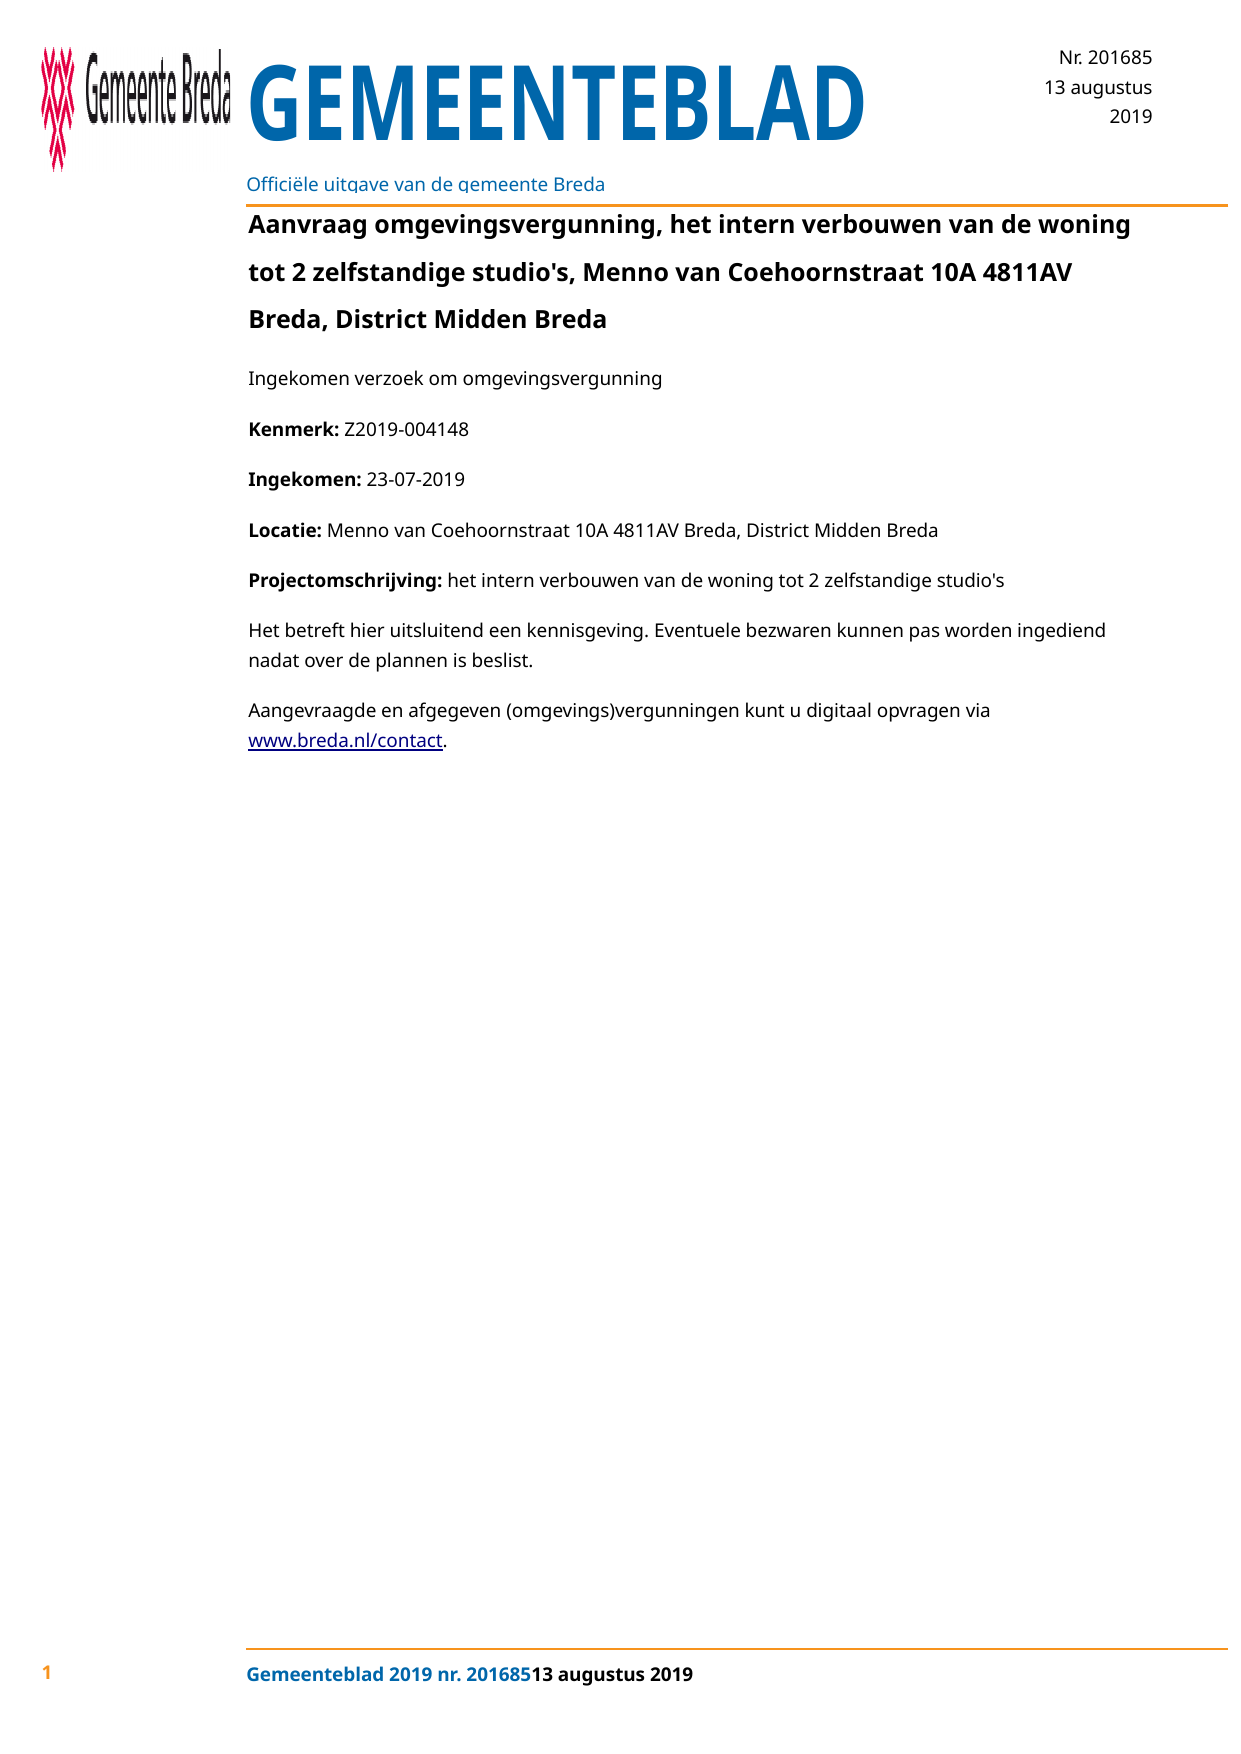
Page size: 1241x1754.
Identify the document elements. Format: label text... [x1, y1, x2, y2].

text Ingekomen verzoek om omgevingsvergunning [248, 366, 1152, 391]
text Projectomschrijving: het intern verbouwen van de woning tot 2 zelfstandige studio's [248, 567, 1152, 593]
text Aangevraagde en afgegeven (omgevings)vergunningen kunt u digitaal opvragen via www.breda.nl/contact. [248, 698, 1152, 753]
text Ingekomen: 23-07-2019 [248, 466, 1152, 492]
picture [41, 47, 231, 172]
text Locatie: Menno van Coehoornstraat 10A 4811AV Breda, District Midden Breda [248, 517, 1152, 542]
text Aanvraag omgevingsvergunning, het intern verbouwen van de woning tot 2 zelfstandige studio's, Menno van Coehoornstraat 10A 4811AV Breda, District Midden Breda [248, 207, 1152, 336]
text Het betreft hier uitsluitend een kennisgeving. Eventuele bezwaren kunnen pas worden ingediend nadat over de plannen is beslist. [248, 618, 1152, 673]
text Kenmerk: Z2019-004148 [248, 416, 1152, 442]
